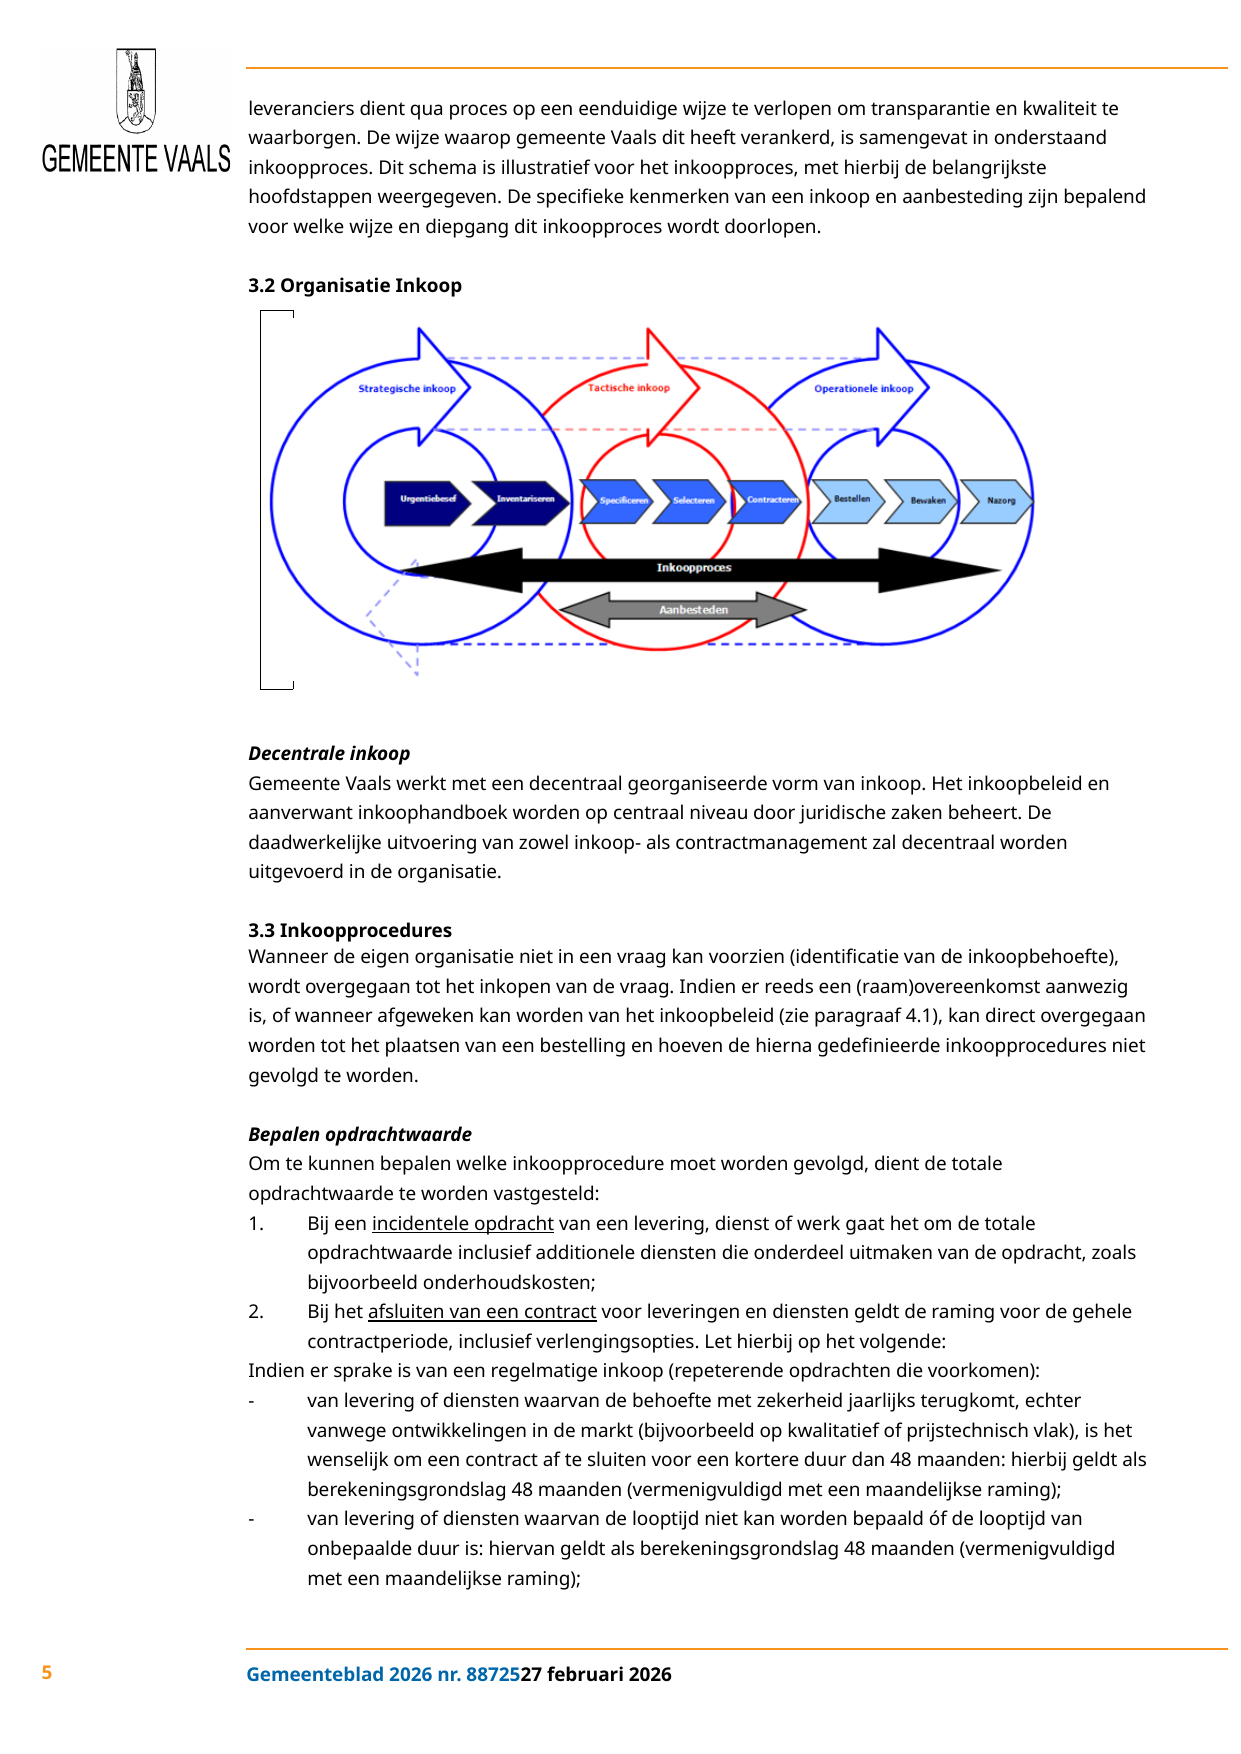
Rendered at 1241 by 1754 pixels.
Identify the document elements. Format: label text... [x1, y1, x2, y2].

picture [268, 318, 1037, 681]
text Decentrale inkoop [248, 740, 1152, 766]
list Bij een incidentele opdracht van een levering, dienst of werk gaat het om de totale opdrachtwaarde inclusief additionele diensten die onderdeel uitmaken van de opdracht, zoals bijvoorbeeld onderhoudskosten; [248, 1210, 1152, 1294]
text Bepalen opdrachtwaarde [248, 1121, 1152, 1147]
text Gemeente Vaals werkt met een decentraal georganiseerde vorm van inkoop. Het inkoopbeleid en aanverwant inkoophandboek worden op centraal niveau door juridische zaken beheert. De daadwerkelijke uitvoering van zowel inkoop- als contractmanagement zal decentraal worden uitgevoerd in de organisatie. [248, 770, 1152, 884]
text 3.2 Organisatie Inkoop [248, 272, 1152, 298]
text Indien er sprake is van een regelmatige inkoop (repeterende opdrachten die voorkomen): [248, 1358, 1152, 1383]
list van levering of diensten waarvan de looptijd niet kan worden bepaald óf de looptijd van onbepaalde duur is: hiervan geldt als berekeningsgrondslag 48 maanden (vermenigvuldigd met een maandelijkse raming); [248, 1506, 1152, 1590]
picture [41, 47, 231, 172]
text 3.3 Inkoopprocedures [248, 918, 1152, 943]
text leveranciers dient qua proces op een eenduidige wijze te verlopen om transparantie en kwaliteit te waarborgen. De wijze waarop gemeente Vaals dit heeft verankerd, is samengevat in onderstaand inkoopproces. Dit schema is illustratief voor het inkoopproces, met hierbij de belangrijkste hoofdstappen weergegeven. De specifieke kenmerken van een inkoop en aanbesteding zijn bepalend voor welke wijze en diepgang dit inkoopproces wordt doorlopen. [248, 95, 1152, 239]
text Om te kunnen bepalen welke inkoopprocedure moet worden gevolgd, dient de totale opdrachtwaarde te worden vastgesteld: [248, 1151, 1152, 1206]
text Wanneer de eigen organisatie niet in een vraag kan voorzien (identificatie van de inkoopbehoefte), wordt overgegaan tot het inkopen van de vraag. Indien er reeds een (raam)overeenkomst aanwezig is, of wanneer afgeweken kan worden van het inkoopbeleid (zie paragraaf 4.1), kan direct overgegaan worden tot het plaatsen van een bestelling en hoeven de hierna gedefinieerde inkoopprocedures niet gevolgd te worden. [248, 943, 1152, 1087]
list Bij het afsluiten van een contract voor leveringen en diensten geldt de raming voor de gehele contractperiode, inclusief verlengingsopties. Let hierbij op het volgende: [248, 1298, 1152, 1354]
list van levering of diensten waarvan de behoefte met zekerheid jaarlijks terugkomt, echter vanwege ontwikkelingen in de markt (bijvoorbeeld op kwalitatief of prijstechnisch vlak), is het wenselijk om een contract af te sluiten voor een kortere duur dan 48 maanden: hierbij geldt als berekeningsgrondslag 48 maanden (vermenigvuldigd met een maandelijkse raming); [248, 1387, 1152, 1502]
